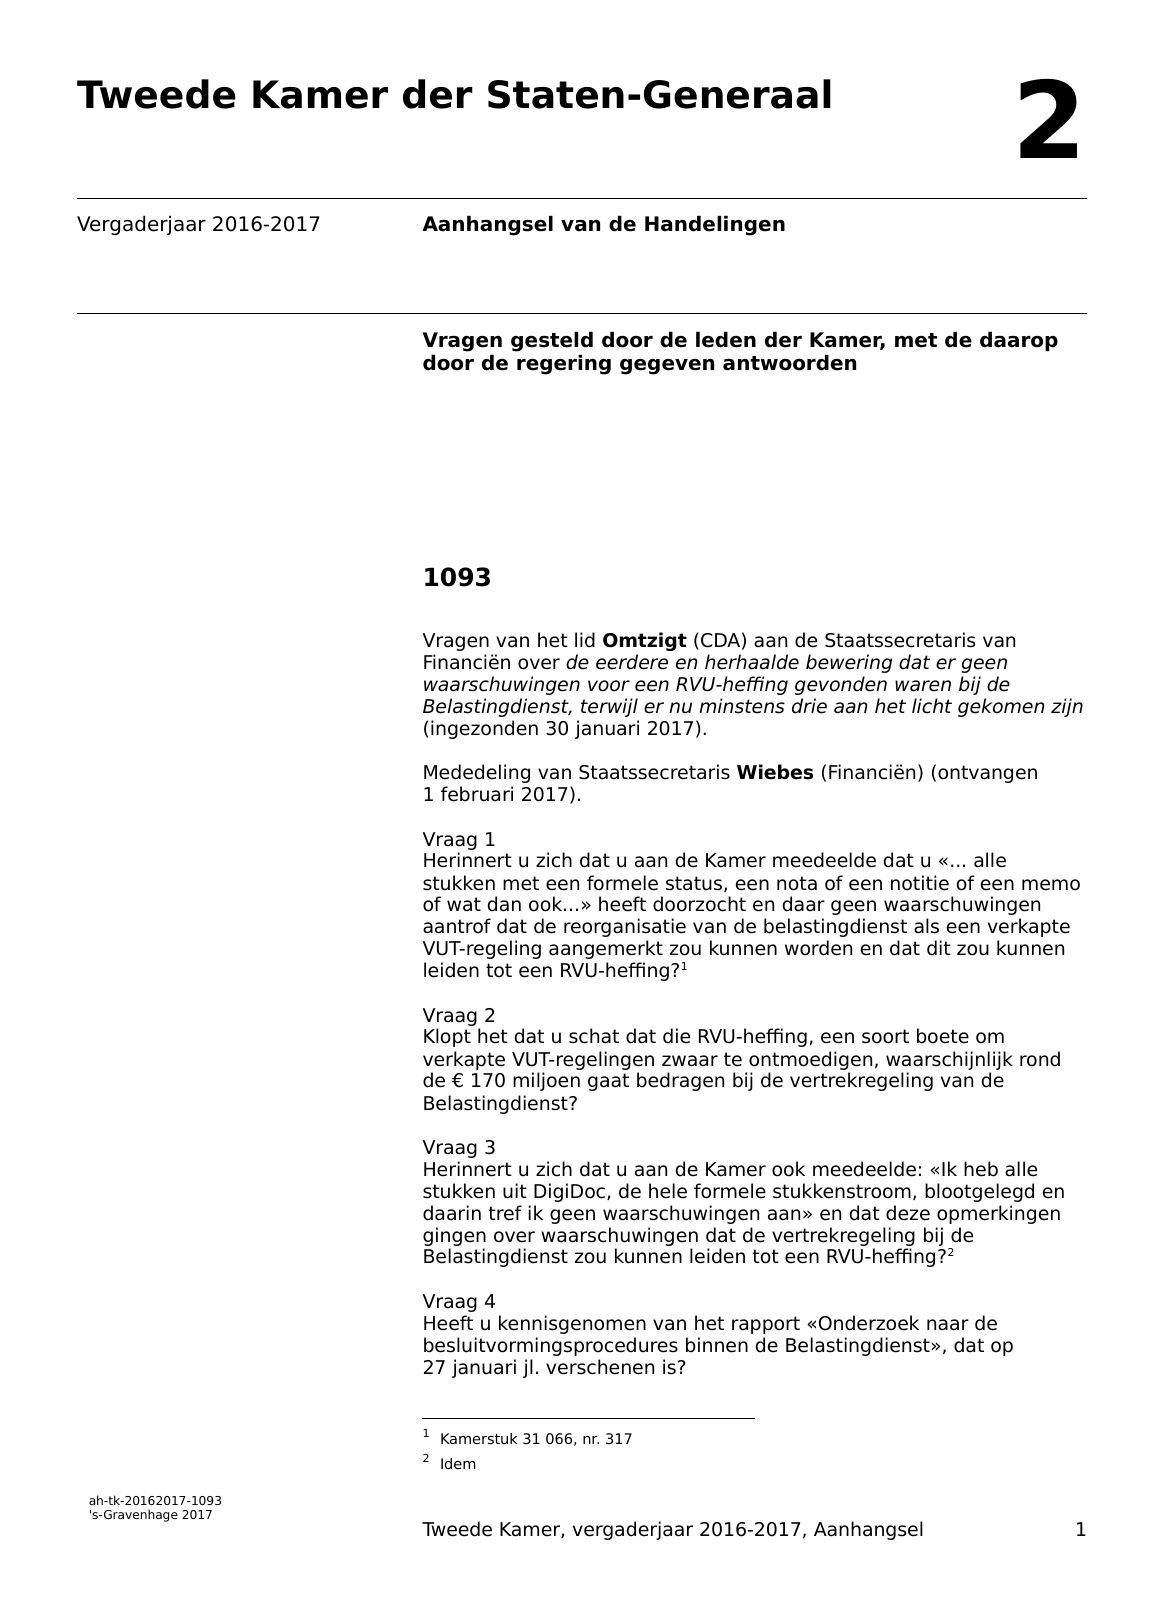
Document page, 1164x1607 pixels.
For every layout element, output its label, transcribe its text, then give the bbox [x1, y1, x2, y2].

table_cell [77, 314, 422, 375]
table_cell Aanhangsel van de Handelingen [422, 199, 1087, 313]
table_cell Vragen gesteld door de leden der Kamer, met de daarop door de regering gegeven antwoorden [422, 314, 1087, 375]
text Vraag 1 [422, 828, 1087, 850]
text Heeft u kennisgenomen van het rapport «Onderzoek naar de besluitvormingsprocedures binnen de Belastingdienst», dat op 27 januari jl. verschenen is? [422, 1313, 1087, 1378]
text ah-tk-20162017-1093 [88, 1494, 323, 1508]
text 1093 [422, 563, 1087, 592]
text Idem [422, 1452, 1087, 1474]
text Vragen van het lid Omtzigt (CDA) aan de Staatssecretaris van Financiën over de eerdere en herhaalde bewering dat er geen waarschuwingen voor een RVU-heffing gevonden waren bij de Belastingdienst, terwijl er nu minstens drie aan het licht gekomen zijn (ingezonden 30 januari 2017). [422, 630, 1087, 740]
text 's-Gravenhage 2017 [88, 1508, 323, 1522]
text Vraag 4 [422, 1291, 1087, 1313]
text Vraag 3 [422, 1137, 1087, 1158]
text Klopt het dat u schat dat die RVU-heffing, een soort boete om verkapte VUT-regelingen zwaar te ontmoedigen, waarschijnlijk rond de € 170 miljoen gaat bedragen bij de vertrekregeling van de Belastingdienst? [422, 1026, 1087, 1114]
text Kamerstuk 31 066, nr. 317 [422, 1427, 1087, 1449]
text Mededeling van Staatssecretaris Wiebes (Financiën) (ontvangen 1 februari 2017). [422, 762, 1087, 806]
table_header Tweede Kamer der Staten-Generaal [77, 59, 886, 198]
table_header 2 [886, 59, 1087, 198]
text Herinnert u zich dat u aan de Kamer meedeelde dat u «... alle stukken met een formele status, een nota of een notitie of een memo of wat dan ook...» heeft doorzocht en daar geen waarschuwingen aantrof dat de reorganisatie van de belastingdienst als een verkapte VUT-regeling aangemerkt zou kunnen worden en dat dit zou kunnen leiden tot een RVU-heffing? [422, 850, 1087, 982]
table_cell Vergaderjaar 2016-2017 [77, 199, 422, 313]
text Herinnert u zich dat u aan de Kamer ook meedeelde: «Ik heb alle stukken uit DigiDoc, de hele formele stukkenstroom, blootgelegd en daarin tref ik geen waarschuwingen aan» en dat deze opmerkingen gingen over waarschuwingen dat de vertrekregeling bij de Belastingdienst zou kunnen leiden tot een RVU-heffing? [422, 1158, 1087, 1268]
text Vraag 2 [422, 1004, 1087, 1026]
